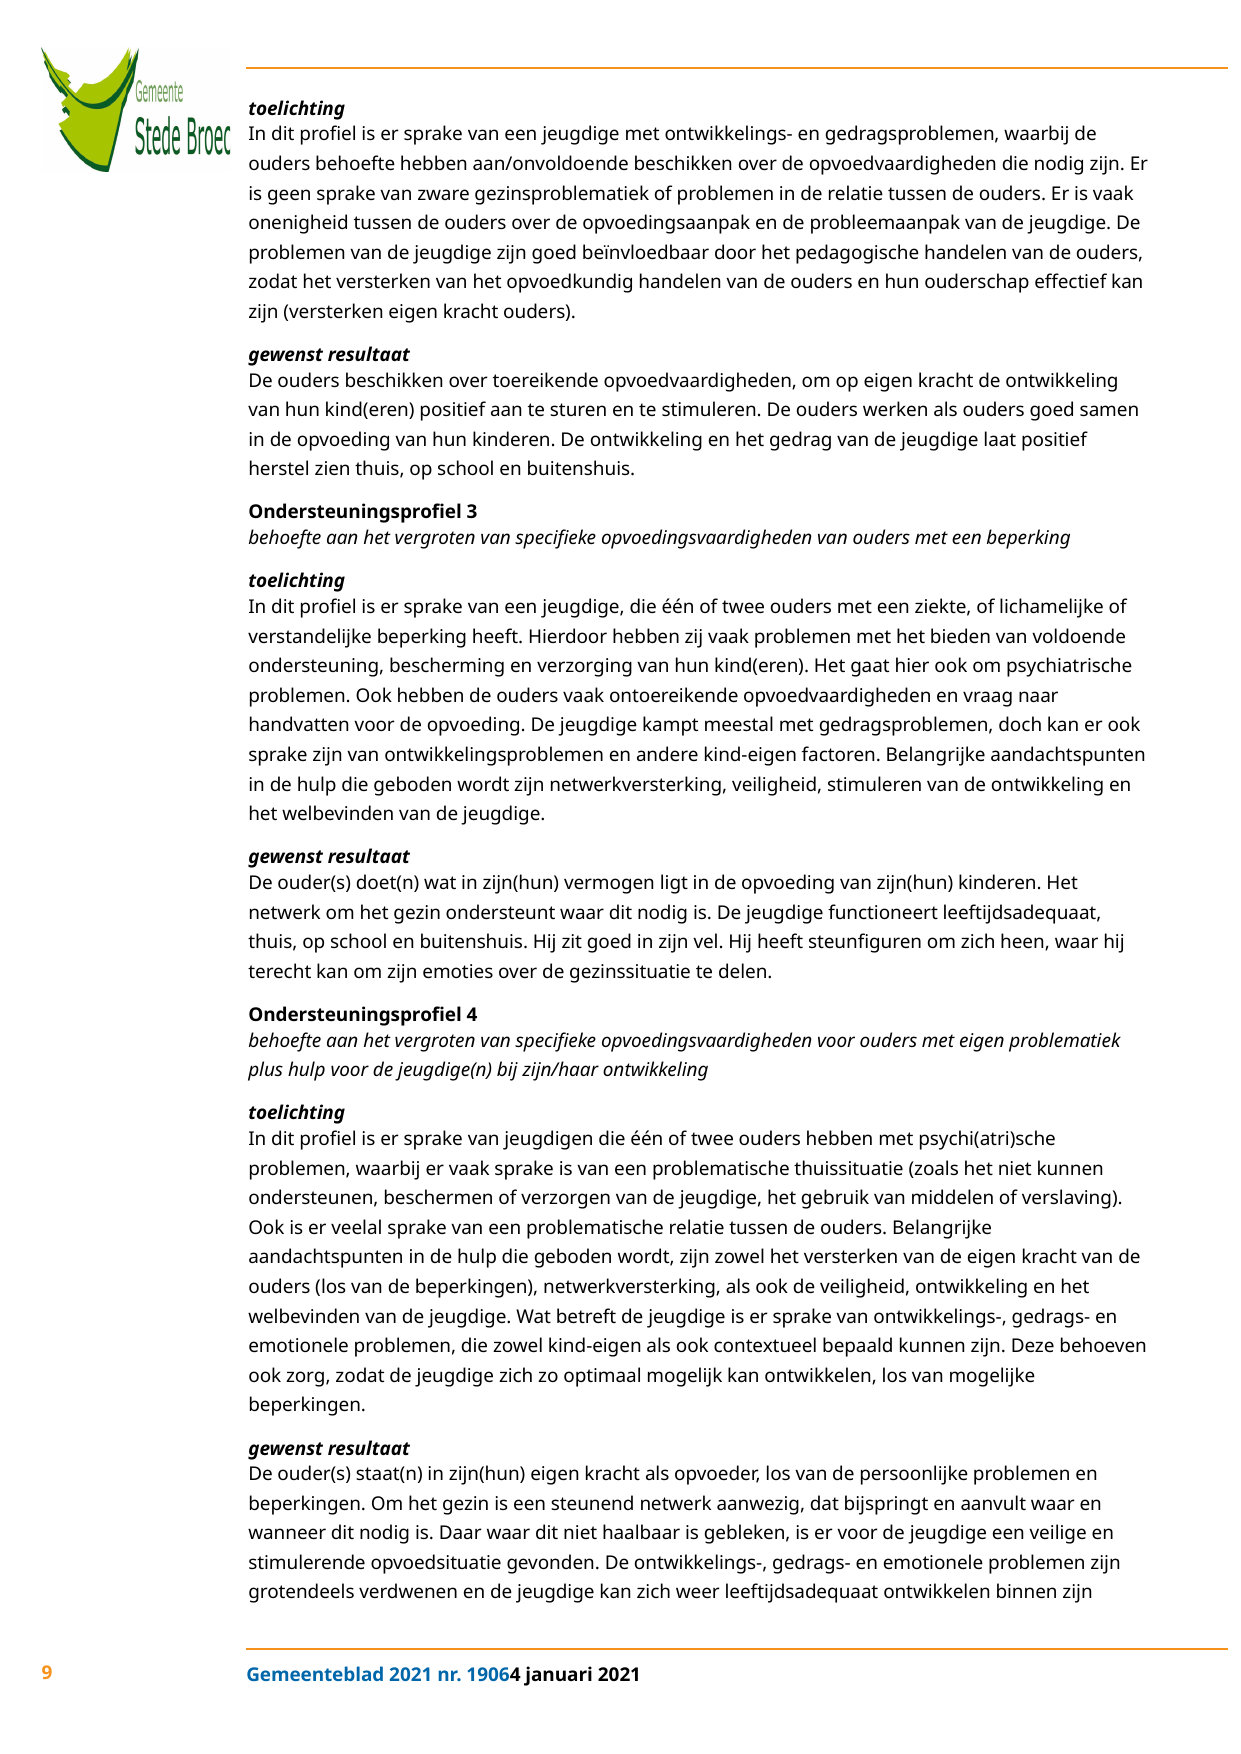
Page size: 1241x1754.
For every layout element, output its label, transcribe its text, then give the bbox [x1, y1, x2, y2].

text De ouder(s) staat(n) in zijn(hun) eigen kracht als opvoeder, los van de persoonlijke problemen en beperkingen. Om het gezin is een steunend netwerk aanwezig, dat bijspringt en aanvult waar en wanneer dit nodig is. Daar waar dit niet haalbaar is gebleken, is er voor de jeugdige een veilige en stimulerende opvoedsituatie gevonden. De ontwikkelings-, gedrags- en emotionele problemen zijn grotendeels verdwenen en de jeugdige kan zich weer leeftijdsadequaat ontwikkelen binnen zijn [248, 1460, 1152, 1604]
text behoefte aan het vergroten van specifieke opvoedingsvaardigheden voor ouders met eigen problematiek plus hulp voor de jeugdige(n) bij zijn/haar ontwikkeling [248, 1027, 1152, 1082]
text toelichting [248, 1099, 1152, 1125]
text In dit profiel is er sprake van jeugdigen die één of twee ouders hebben met psychi(atri)sche problemen, waarbij er vaak sprake is van een problematische thuissituatie (zoals het niet kunnen ondersteunen, beschermen of verzorgen van de jeugdige, het gebruik van middelen of verslaving). Ook is er veelal sprake van een problematische relatie tussen de ouders. Belangrijke aandachtspunten in de hulp die geboden wordt, zijn zowel het versterken van de eigen kracht van de ouders (los van de beperkingen), netwerkversterking, als ook de veiligheid, ontwikkeling en het welbevinden van de jeugdige. Wat betreft de jeugdige is er sprake van ontwikkelings-, gedrags- en emotionele problemen, die zowel kind-eigen als ook contextueel bepaald kunnen zijn. Deze behoeven ook zorg, zodat de jeugdige zich zo optimaal mogelijk kan ontwikkelen, los van mogelijke beperkingen. [248, 1125, 1152, 1417]
text De ouder(s) doet(n) wat in zijn(hun) vermogen ligt in de opvoeding van zijn(hun) kinderen. Het netwerk om het gezin ondersteunt waar dit nodig is. De jeugdige functioneert leeftijdsadequaat, thuis, op school en buitenshuis. Hij zit goed in zijn vel. Hij heeft steunfiguren om zich heen, waar hij terecht kan om zijn emoties over de gezinssituatie te delen. [248, 869, 1152, 984]
text behoefte aan het vergroten van specifieke opvoedingsvaardigheden van ouders met een beperking [248, 524, 1152, 550]
text toelichting [248, 568, 1152, 593]
text gewenst resultaat [248, 843, 1152, 869]
text In dit profiel is er sprake van een jeugdige, die één of twee ouders met een ziekte, of lichamelijke of verstandelijke beperking heeft. Hierdoor hebben zij vaak problemen met het bieden van voldoende ondersteuning, bescherming en verzorging van hun kind(eren). Het gaat hier ook om psychiatrische problemen. Ook hebben de ouders vaak ontoereikende opvoedvaardigheden en vraag naar handvatten voor de opvoeding. De jeugdige kampt meestal met gedragsproblemen, doch kan er ook sprake zijn van ontwikkelingsproblemen en andere kind-eigen factoren. Belangrijke aandachtspunten in de hulp die geboden wordt zijn netwerkversterking, veiligheid, stimuleren van de ontwikkeling en het welbevinden van de jeugdige. [248, 593, 1152, 826]
text De ouders beschikken over toereikende opvoedvaardigheden, om op eigen kracht de ontwikkeling van hun kind(eren) positief aan te sturen en te stimuleren. De ouders werken als ouders goed samen in de opvoeding van hun kinderen. De ontwikkeling en het gedrag van de jeugdige laat positief herstel zien thuis, op school en buitenshuis. [248, 367, 1152, 481]
text toelichting [248, 95, 1152, 121]
text gewenst resultaat [248, 341, 1152, 367]
text Ondersteuningsprofiel 4 [248, 1001, 1152, 1027]
picture [41, 47, 231, 172]
text In dit profiel is er sprake van een jeugdige met ontwikkelings- en gedragsproblemen, waarbij de ouders behoefte hebben aan/onvoldoende beschikken over de opvoedvaardigheden die nodig zijn. Er is geen sprake van zware gezinsproblematiek of problemen in de relatie tussen de ouders. Er is vaak onenigheid tussen de ouders over de opvoedingsaanpak en de probleemaanpak van de jeugdige. De problemen van de jeugdige zijn goed beïnvloedbaar door het pedagogische handelen van de ouders, zodat het versterken van het opvoedkundig handelen van de ouders en hun ouderschap effectief kan zijn (versterken eigen kracht ouders). [248, 121, 1152, 324]
text Ondersteuningsprofiel 3 [248, 499, 1152, 524]
text gewenst resultaat [248, 1435, 1152, 1460]
